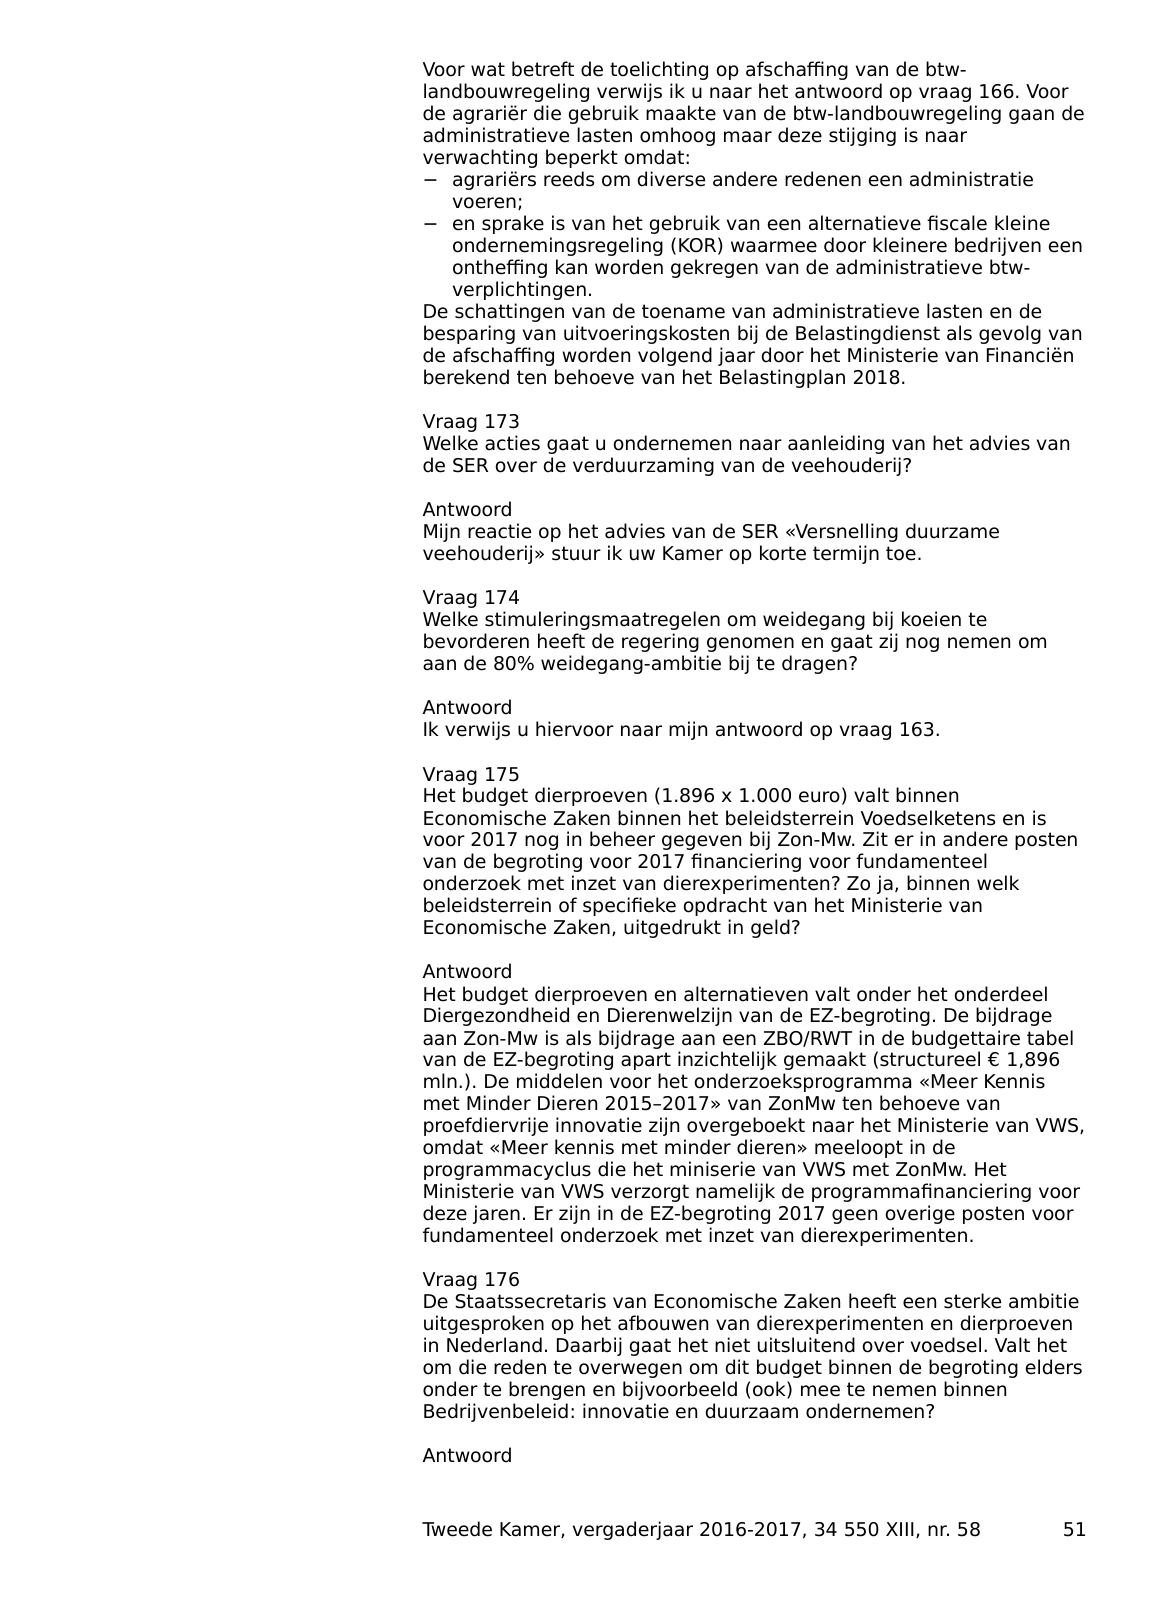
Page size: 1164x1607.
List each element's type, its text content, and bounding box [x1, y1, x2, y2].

text Het budget dierproeven en alternatieven valt onder het onderdeel Diergezondheid en Dierenwelzijn van de EZ-begroting. De bijdrage aan Zon-Mw is als bijdrage aan een ZBO/RWT in de budgettaire tabel van de EZ-begroting apart inzichtelijk gemaakt (structureel € 1,896 mln.). De middelen voor het onderzoeksprogramma «Meer Kennis met Minder Dieren 2015–2017» van ZonMw ten behoeve van proefdiervrije innovatie zijn overgeboekt naar het Ministerie van VWS, omdat «Meer kennis met minder dieren» meeloopt in de programmacyclus die het miniserie van VWS met ZonMw. Het Ministerie van VWS verzorgt namelijk de programmafinanciering voor deze jaren. Er zijn in de EZ-begroting 2017 geen overige posten voor fundamenteel onderzoek met inzet van dierexperimenten. [422, 983, 1087, 1247]
text Antwoord [422, 1445, 1087, 1467]
text Antwoord [422, 499, 1087, 521]
text Voor wat betreft de toelichting op afschaffing van de btw-landbouwregeling verwijs ik u naar het antwoord op vraag 166. Voor de agrariër die gebruik maakte van de btw-landbouwregeling gaan de administratieve lasten omhoog maar deze stijging is naar verwachting beperkt omdat: [422, 59, 1087, 169]
text Mijn reactie op het advies van de SER «Versnelling duurzame veehouderij» stuur ik uw Kamer op korte termijn toe. [422, 521, 1087, 565]
text Ik verwijs u hiervoor naar mijn antwoord op vraag 163. [422, 719, 1087, 741]
text Vraag 174 [422, 587, 1087, 609]
text Welke stimuleringsmaatregelen om weidegang bij koeien te bevorderen heeft de regering genomen en gaat zij nog nemen om aan de 80% weidegang-ambitie bij te dragen? [422, 609, 1087, 675]
text Het budget dierproeven (1.896 x 1.000 euro) valt binnen Economische Zaken binnen het beleidsterrein Voedselketens en is voor 2017 nog in beheer gegeven bij Zon-Mw. Zit er in andere posten van de begroting voor 2017 financiering voor fundamenteel onderzoek met inzet van dierexperimenten? Zo ja, binnen welk beleidsterrein of specifieke opdracht van het Ministerie van Economische Zaken, uitgedrukt in geld? [422, 785, 1087, 939]
text Antwoord [422, 697, 1087, 719]
text Vraag 173 [422, 411, 1087, 433]
text − agrariërs reeds om diverse andere redenen een administratie voeren; [422, 169, 1087, 213]
text Antwoord [422, 961, 1087, 983]
text De schattingen van de toename van administratieve lasten en de besparing van uitvoeringskosten bij de Belastingdienst als gevolg van de afschaffing worden volgend jaar door het Ministerie van Financiën berekend ten behoeve van het Belastingplan 2018. [422, 301, 1087, 389]
text Vraag 176 [422, 1269, 1087, 1291]
text Vraag 175 [422, 763, 1087, 785]
text De Staatssecretaris van Economische Zaken heeft een sterke ambitie uitgesproken op het afbouwen van dierexperimenten en dierproeven in Nederland. Daarbij gaat het niet uitsluitend over voedsel. Valt het om die reden te overwegen om dit budget binnen de begroting elders onder te brengen en bijvoorbeeld (ook) mee te nemen binnen Bedrijvenbeleid: innovatie en duurzaam ondernemen? [422, 1291, 1087, 1423]
text − en sprake is van het gebruik van een alternatieve fiscale kleine ondernemingsregeling (KOR) waarmee door kleinere bedrijven een ontheffing kan worden gekregen van de administratieve btw-verplichtingen. [422, 213, 1087, 301]
text Welke acties gaat u ondernemen naar aanleiding van het advies van de SER over de verduurzaming van de veehouderij? [422, 433, 1087, 477]
